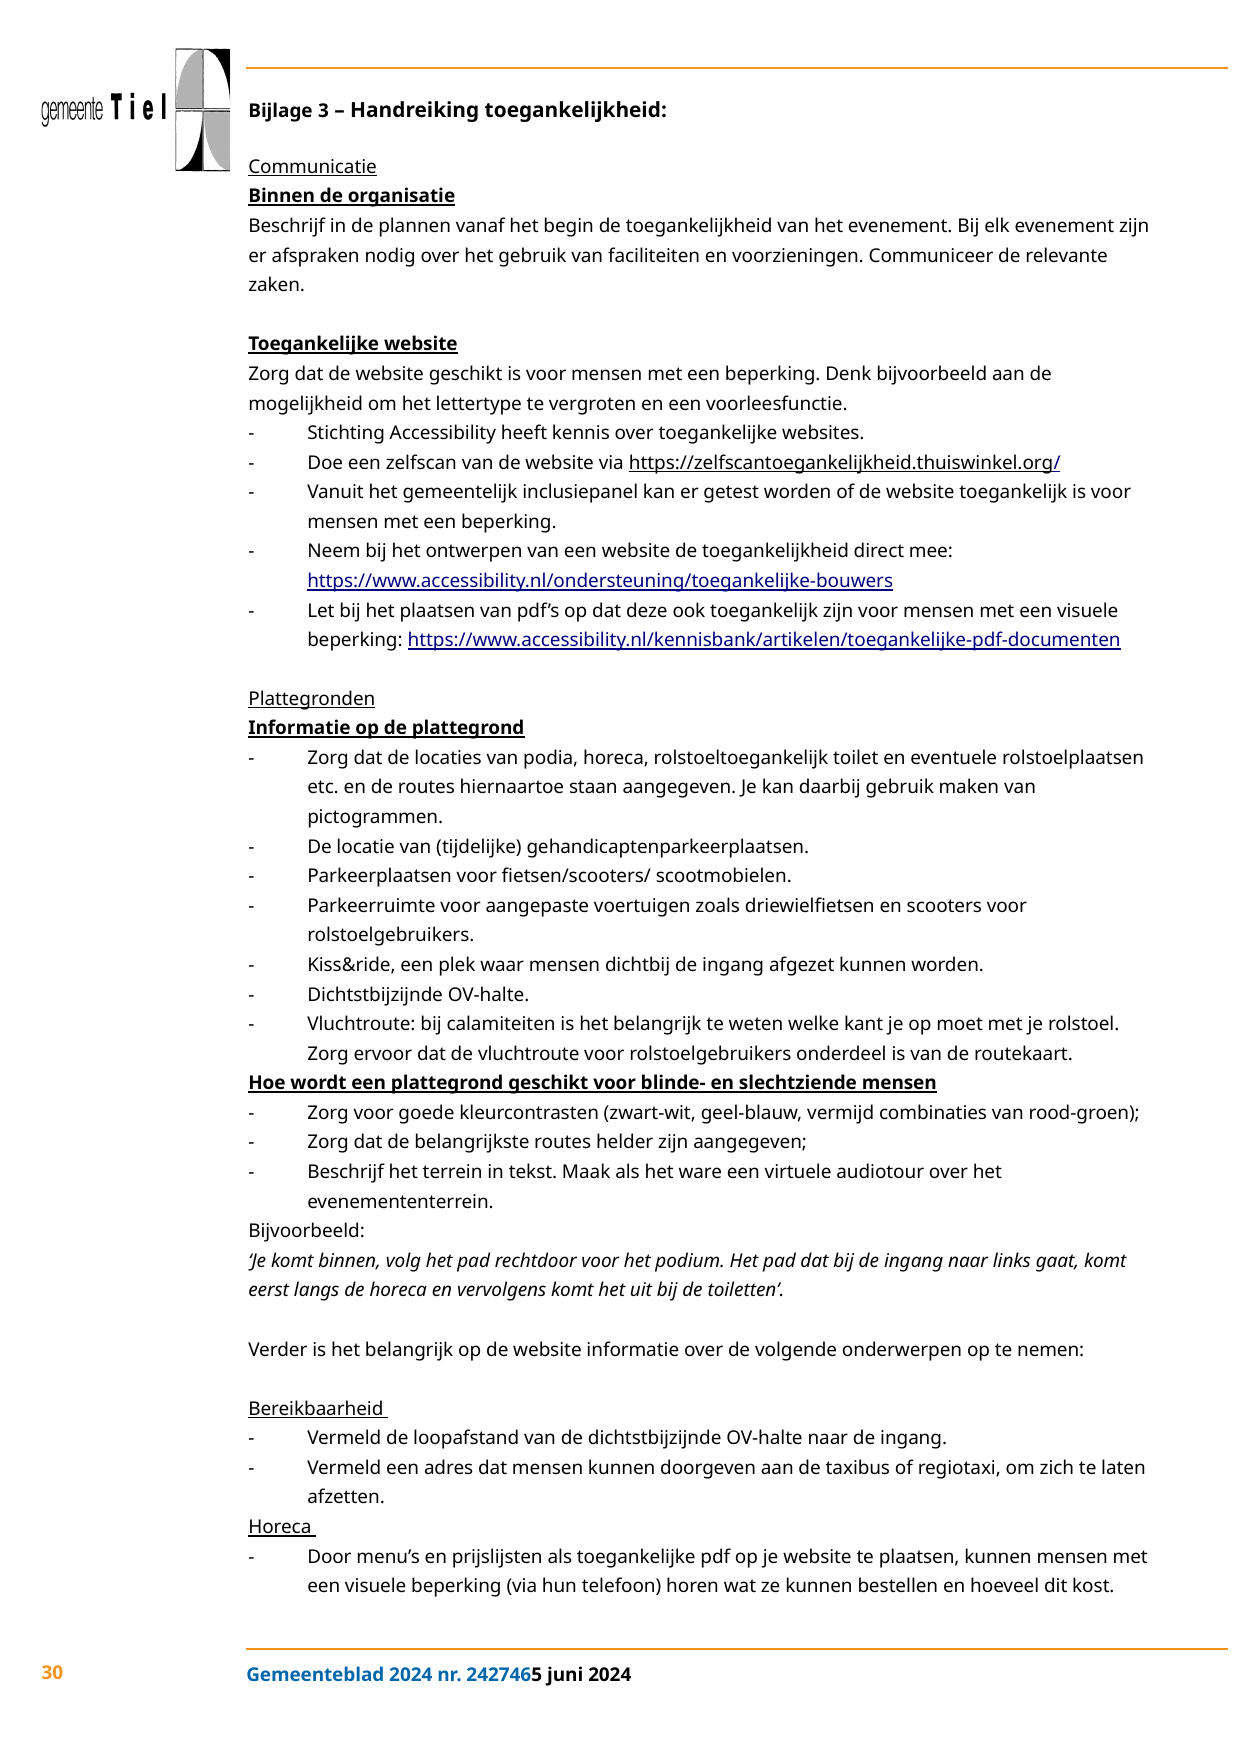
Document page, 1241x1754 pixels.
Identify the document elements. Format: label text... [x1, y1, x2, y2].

picture [41, 47, 231, 172]
table_header Binnen de organisatie Beschrijf in de plannen vanaf het begin de toegankelijkheid van het evenement. Bij elk evenement zijn er afspraken nodig over het gebruik van faciliteiten en voorzieningen. Communiceer de relevante zaken. Toegankelijke website Zorg dat de website geschikt is voor mensen met een beperking. Denk bijvoorbeeld aan de mogelijkheid om het lettertype te vergroten en een voorleesfunctie. Stichting Accessibility heeft kennis over toegankelijke websites. Doe een zelfscan van de website via https://zelfscantoegankelijkheid.thuiswinkel.org/ Vanuit het gemeentelijk inclusiepanel kan er getest worden of de website toegankelijk is voor mensen met een beperking. Neem bij het ontwerpen van een website de toegankelijkheid direct mee: https://www.accessibility.nl/ondersteuning/toegankelijke-bouwers Let bij het plaatsen van pdf’s op dat deze ook toegankelijk zijn voor mensen met een visuele beperking: https://www.accessibility.nl/kennisbank/artikelen/toegankelijke-pdf-documenten [248, 183, 1152, 652]
text Communicatie [248, 153, 1152, 179]
text Bijlage 3 – Handreiking toegankelijkheid: [248, 95, 1152, 123]
table_header Informatie op de plattegrond Zorg dat de locaties van podia, horeca, rolstoeltoegankelijk toilet en eventuele rolstoelplaatsen etc. en de routes hiernaartoe staan aangegeven. Je kan daarbij gebruik maken van pictogrammen. De locatie van (tijdelijke) gehandicaptenparkeerplaatsen. Parkeerplaatsen voor fietsen/scooters/ scootmobielen. Parkeerruimte voor aangepaste voertuigen zoals driewielfietsen en scooters voor rolstoelgebruikers. Kiss&ride, een plek waar mensen dichtbij de ingang afgezet kunnen worden. Dichtstbijzijnde OV-halte. Vluchtroute: bij calamiteiten is het belangrijk te weten welke kant je op moet met je rolstoel. Zorg ervoor dat de vluchtroute voor rolstoelgebruikers onderdeel is van de routekaart. Hoe wordt een plattegrond geschikt voor blinde- en slechtziende mensen Zorg voor goede kleurcontrasten (zwart-wit, geel-blauw, vermijd combinaties van rood-groen); Zorg dat de belangrijkste routes helder zijn aangegeven; Beschrijf het terrein in tekst. Maak als het ware een virtuele audiotour over het evenemententerrein. Bijvoorbeeld: ‘Je komt binnen, volg het pad rechtdoor voor het podium. Het pad dat bij de ingang naar links gaat, komt eerst langs de horeca en vervolgens komt het uit bij de toiletten’. Verder is het belangrijk op de website informatie over de volgende onderwerpen op te nemen: Bereikbaarheid Vermeld de loopafstand van de dichtstbijzijnde OV-halte naar de ingang. Vermeld een adres dat mensen kunnen doorgeven aan de taxibus of regiotaxi, om zich te laten afzetten. Horeca Door menu’s en prijslijsten als toegankelijke pdf op je website te plaatsen, kunnen mensen met een visuele beperking (via hun telefoon) horen wat ze kunnen bestellen en hoeveel dit kost. [248, 715, 1152, 1598]
text Plattegronden [248, 685, 1152, 711]
